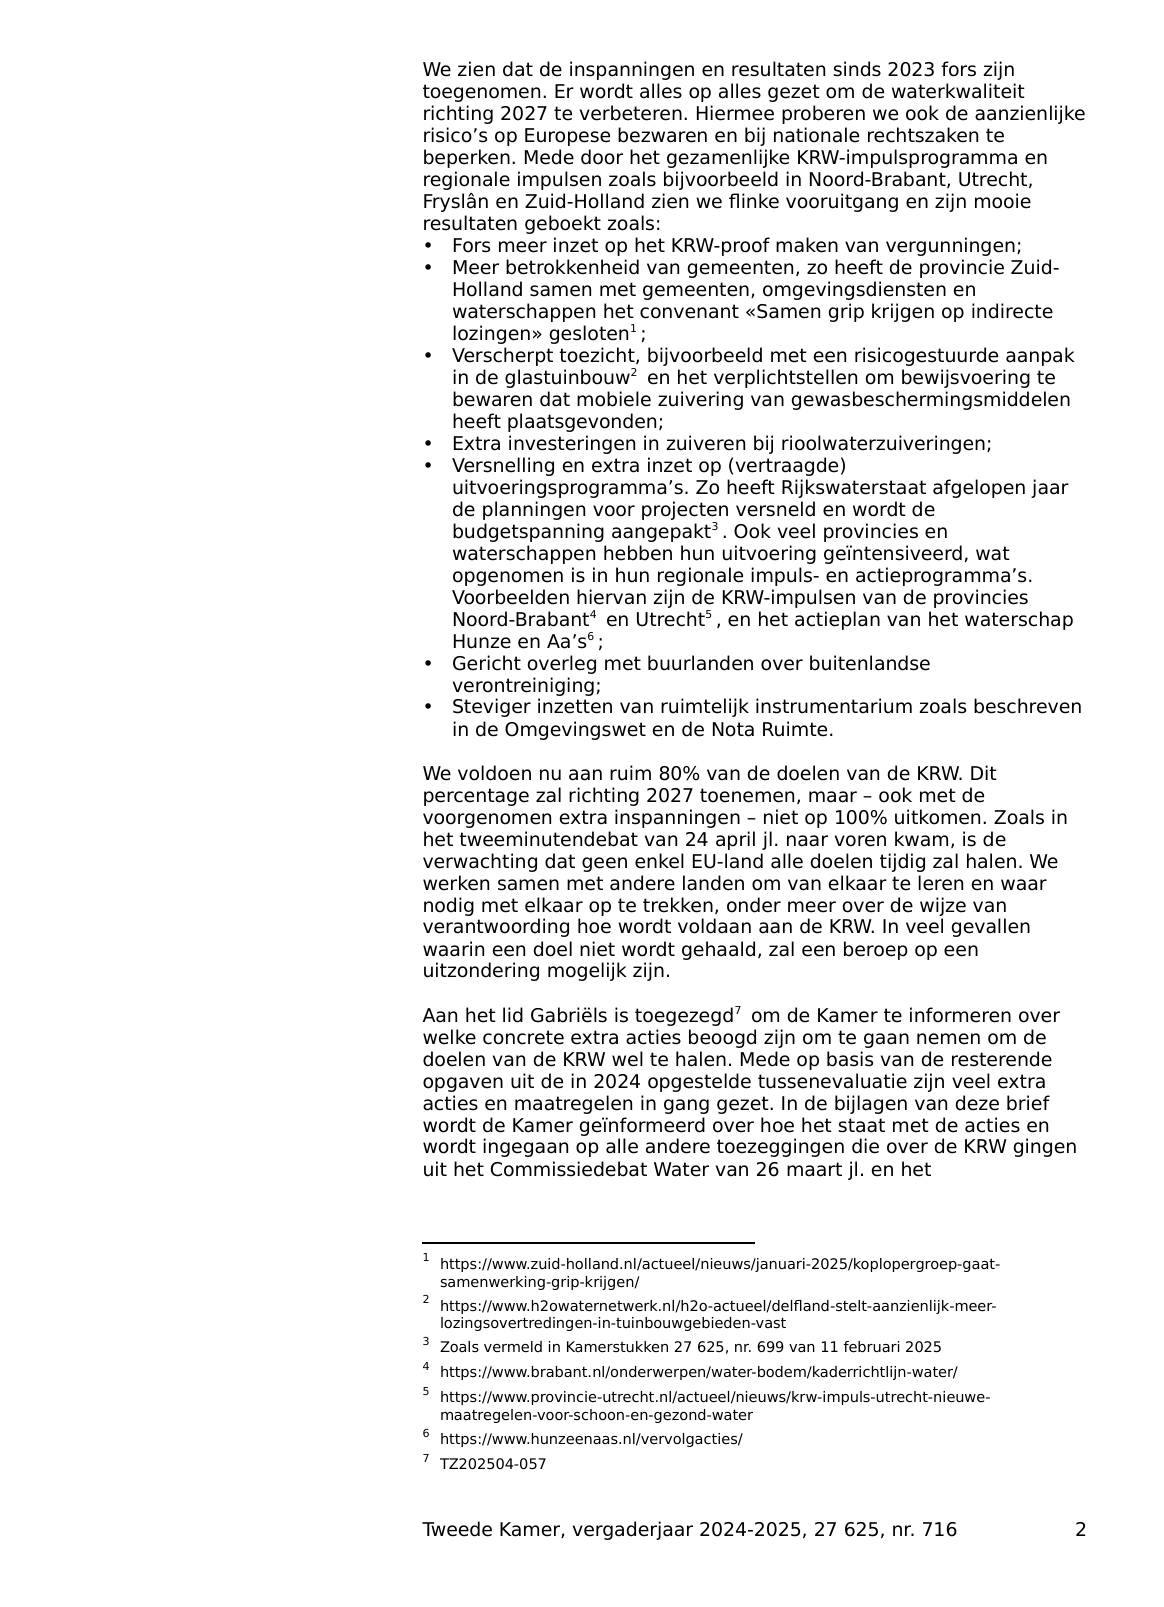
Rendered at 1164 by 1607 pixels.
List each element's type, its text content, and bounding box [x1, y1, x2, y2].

text https://www.zuid-holland.nl/actueel/nieuws/januari-2025/koplopergroep-gaat-samenwerking-grip-krijgen/ [422, 1252, 1087, 1291]
text Zoals vermeld in Kamerstukken 27 625, nr. 699 van 11 februari 2025 [422, 1335, 1087, 1357]
text https://www.h2owaternetwerk.nl/h2o-actueel/delfland-stelt-aanzienlijk-meer-lozingsovertredingen-in-tuinbouwgebieden-vast [422, 1293, 1087, 1332]
text • Gericht overleg met buurlanden over buitenlandse verontreiniging; [422, 652, 1087, 696]
text • Extra investeringen in zuiveren bij rioolwaterzuiveringen; [422, 433, 1087, 455]
text • Fors meer inzet op het KRW-proof maken van vergunningen; [422, 235, 1087, 257]
text TZ202504-057 [422, 1452, 1087, 1474]
text https://www.brabant.nl/onderwerpen/water-bodem/kaderrichtlijn-water/ [422, 1360, 1087, 1382]
text Aan het lid Gabriëls is toegezegd om de Kamer te informeren over welke concrete extra acties beoogd zijn om te gaan nemen om de doelen van de KRW wel te halen. Mede op basis van de resterende opgaven uit de in 2024 opgestelde tussenevaluatie zijn veel extra acties en maatregelen in gang gezet. In de bijlagen van deze brief wordt de Kamer geïnformeerd over hoe het staat met de acties en wordt ingegaan op alle andere toezeggingen die over de KRW gingen uit het Commissiedebat Water van 26 maart jl. en het [422, 1004, 1087, 1180]
text • Versnelling en extra inzet op (vertraagde) uitvoeringsprogramma’s. Zo heeft Rijkswaterstaat afgelopen jaar de planningen voor projecten versneld en wordt de budgetspanning aangepakt. Ook veel provincies en waterschappen hebben hun uitvoering geïntensiveerd, wat opgenomen is in hun regionale impuls- en actieprogramma’s. Voorbeelden hiervan zijn de KRW-impulsen van de provincies Noord-Brabant en Utrecht, en het actieplan van het waterschap Hunze en Aa’s; [422, 455, 1087, 652]
text • Verscherpt toezicht, bijvoorbeeld met een risicogestuurde aanpak in de glastuinbouw en het verplichtstellen om bewijsvoering te bewaren dat mobiele zuivering van gewasbeschermingsmiddelen heeft plaatsgevonden; [422, 345, 1087, 433]
text https://www.hunzeenaas.nl/vervolgacties/ [422, 1427, 1087, 1449]
text • Meer betrokkenheid van gemeenten, zo heeft de provincie Zuid-Holland samen met gemeenten, omgevingsdiensten en waterschappen het convenant «Samen grip krijgen op indirecte lozingen» gesloten; [422, 257, 1087, 345]
text We voldoen nu aan ruim 80% van de doelen van de KRW. Dit percentage zal richting 2027 toenemen, maar – ook met de voorgenomen extra inspanningen – niet op 100% uitkomen. Zoals in het tweeminutendebat van 24 april jl. naar voren kwam, is de verwachting dat geen enkel EU-land alle doelen tijdig zal halen. We werken samen met andere landen om van elkaar te leren en waar nodig met elkaar op te trekken, onder meer over de wijze van verantwoording hoe wordt voldaan aan de KRW. In veel gevallen waarin een doel niet wordt gehaald, zal een beroep op een uitzondering mogelijk zijn. [422, 763, 1087, 982]
text • Steviger inzetten van ruimtelijk instrumentarium zoals beschreven in de Omgevingswet en de Nota Ruimte. [422, 696, 1087, 740]
text We zien dat de inspanningen en resultaten sinds 2023 fors zijn toegenomen. Er wordt alles op alles gezet om de waterkwaliteit richting 2027 te verbeteren. Hiermee proberen we ook de aanzienlijke risico’s op Europese bezwaren en bij nationale rechtszaken te beperken. Mede door het gezamenlijke KRW-impulsprogramma en regionale impulsen zoals bijvoorbeeld in Noord-Brabant, Utrecht, Fryslân en Zuid-Holland zien we flinke vooruitgang en zijn mooie resultaten geboekt zoals: [422, 59, 1087, 235]
text https://www.provincie-utrecht.nl/actueel/nieuws/krw-impuls-utrecht-nieuwe-maatregelen-voor-schoon-en-gezond-water [422, 1385, 1087, 1424]
